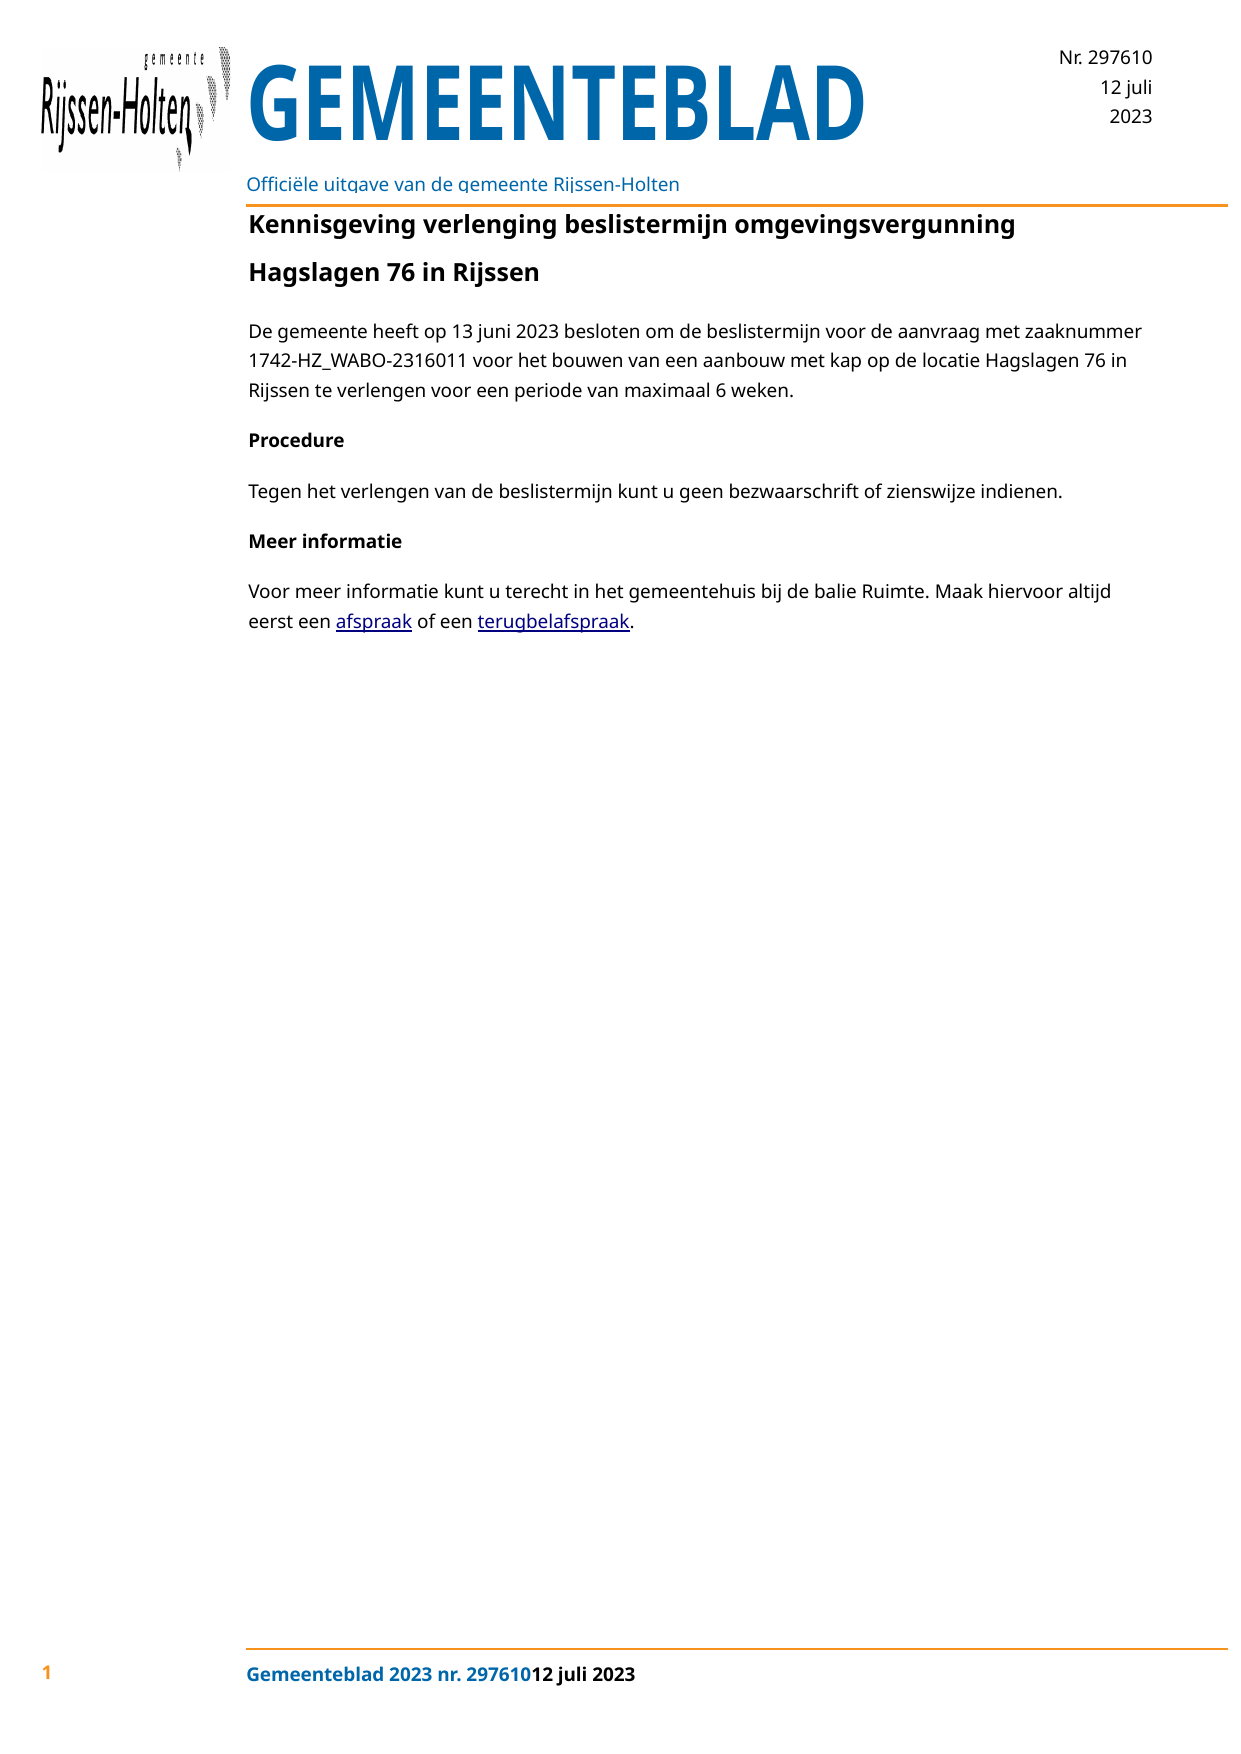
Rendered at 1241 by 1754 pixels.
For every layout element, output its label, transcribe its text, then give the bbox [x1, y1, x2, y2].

text Procedure [248, 427, 1152, 453]
text Meer informatie [248, 528, 1152, 554]
picture [41, 47, 231, 172]
text De gemeente heeft op 13 juni 2023 besloten om de beslistermijn voor de aanvraag met zaaknummer 1742-HZ_WABO-2316011 voor het bouwen van een aanbouw met kap op de locatie Hagslagen 76 in Rijssen te verlengen voor een periode van maximaal 6 weken. [248, 318, 1152, 403]
text Kennisgeving verlenging beslistermijn omgevingsvergunning Hagslagen 76 in Rijssen [248, 207, 1152, 288]
text Voor meer informatie kunt u terecht in het gemeentehuis bij de balie Ruimte. Maak hiervoor altijd eerst een afspraak of een terugbelafspraak. [248, 579, 1152, 634]
text Tegen het verlengen van de beslistermijn kunt u geen bezwaarschrift of zienswijze indienen. [248, 478, 1152, 504]
